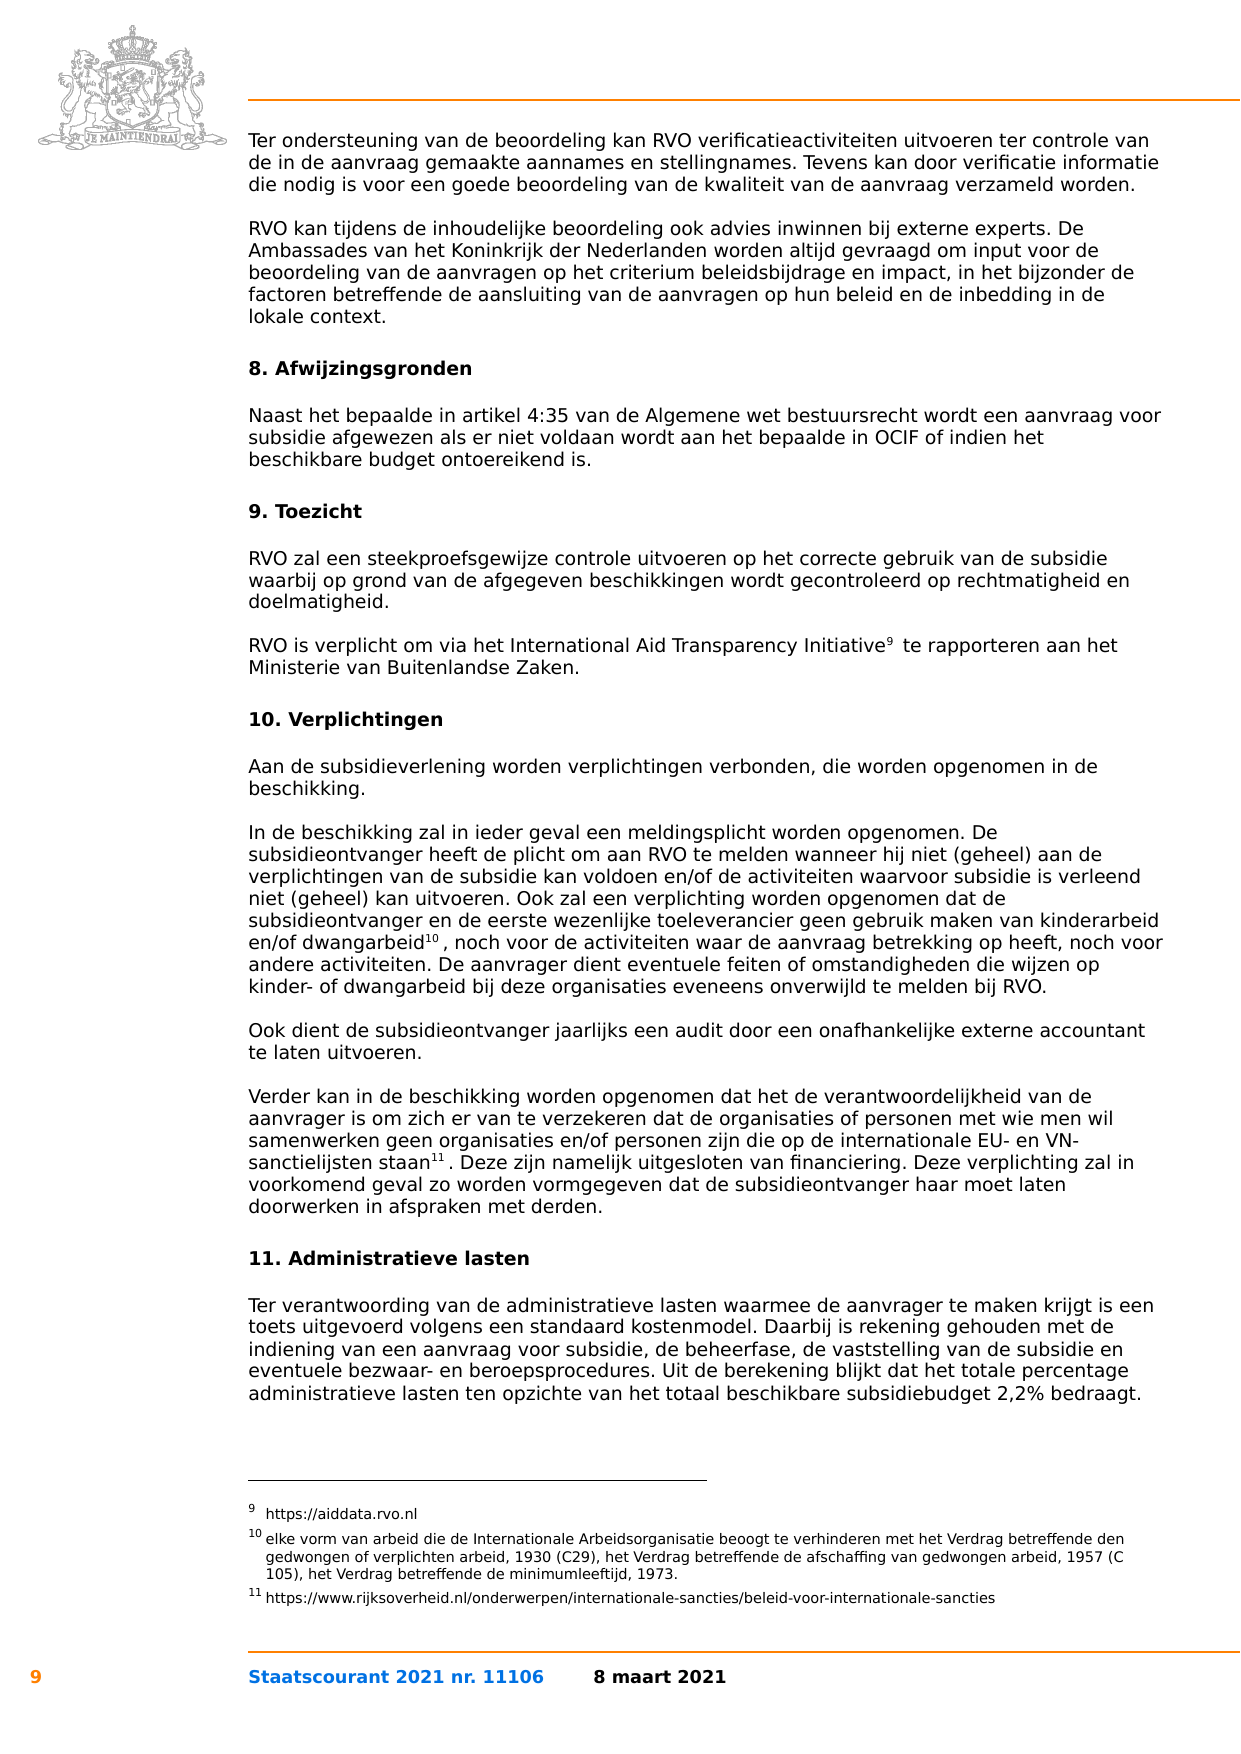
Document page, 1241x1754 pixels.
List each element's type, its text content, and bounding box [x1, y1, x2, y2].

text Ook dient de subsidieontvanger jaarlijks een audit door een onafhankelijke externe accountant te laten uitvoeren. [248, 1020, 1163, 1064]
text Ter ondersteuning van de beoordeling kan RVO verificatieactiviteiten uitvoeren ter controle van de in de aanvraag gemaakte aannames en stellingnames. Tevens kan door verificatie informatie die nodig is voor een goede beoordeling van de kwaliteit van de aanvraag verzameld worden. [248, 130, 1163, 196]
text Verder kan in de beschikking worden opgenomen dat het de verantwoordelijkheid van de aanvrager is om zich er van te verzekeren dat de organisaties of personen met wie men wil samenwerken geen organisaties en/of personen zijn die op de internationale EU- en VN- sanctielijsten staan. Deze zijn namelijk uitgesloten van financiering. Deze verplichting zal in voorkomend geval zo worden vormgegeven dat de subsidieontvanger haar moet laten doorwerken in afspraken met derden. [248, 1086, 1163, 1217]
text In de beschikking zal in ieder geval een meldingsplicht worden opgenomen. De subsidieontvanger heeft de plicht om aan RVO te melden wanneer hij niet (geheel) aan de verplichtingen van de subsidie kan voldoen en/of de activiteiten waarvoor subsidie is verleend niet (geheel) kan uitvoeren. Ook zal een verplichting worden opgenomen dat de subsidieontvanger en de eerste wezenlijke toeleverancier geen gebruik maken van kinderarbeid en/of dwangarbeid, noch voor de activiteiten waar de aanvraag betrekking op heeft, noch voor andere activiteiten. De aanvrager dient eventuele feiten of omstandigheden die wijzen op kinder- of dwangarbeid bij deze organisaties eveneens onverwijld te melden bij RVO. [248, 822, 1163, 998]
subtitle 10. Verplichtingen [248, 709, 1163, 731]
picture [38, 25, 227, 150]
text RVO kan tijdens de inhoudelijke beoordeling ook advies inwinnen bij externe experts. De Ambassades van het Koninkrijk der Nederlanden worden altijd gevraagd om input voor de beoordeling van de aanvragen op het criterium beleidsbijdrage en impact, in het bijzonder de factoren betreffende de aansluiting van de aanvragen op hun beleid en de inbedding in de lokale context. [248, 218, 1163, 328]
text https://www.rijksoverheid.nl/onderwerpen/internationale-sancties/beleid-voor-internationale-sancties [248, 1586, 1163, 1608]
subtitle 8. Afwijzingsgronden [248, 358, 1163, 379]
text https://aiddata.rvo.nl [248, 1502, 1163, 1524]
subtitle 9. Toezicht [248, 501, 1163, 522]
text RVO is verplicht om via het International Aid Transparency Initiative te rapporteren aan het Ministerie van Buitenlandse Zaken. [248, 635, 1163, 679]
text RVO zal een steekproefsgewijze controle uitvoeren op het correcte gebruik van de subsidie waarbij op grond van de afgegeven beschikkingen wordt gecontroleerd op rechtmatigheid en doelmatigheid. [248, 547, 1163, 613]
subtitle 11. Administratieve lasten [248, 1247, 1163, 1269]
text Ter verantwoording van de administratieve lasten waarmee de aanvrager te maken krijgt is een toets uitgevoerd volgens een standaard kostenmodel. Daarbij is rekening gehouden met de indiening van een aanvraag voor subsidie, de beheerfase, de vaststelling van de subsidie en eventuele bezwaar- en beroepsprocedures. Uit de berekening blijkt dat het totale percentage administratieve lasten ten opzichte van het totaal beschikbare subsidiebudget 2,2% bedraagt. [248, 1294, 1163, 1404]
text elke vorm van arbeid die de Internationale Arbeidsorganisatie beoogt te verhinderen met het Verdrag betreffende den gedwongen of verplichten arbeid, 1930 (C29), het Verdrag betreffende de afschaffing van gedwongen arbeid, 1957 (C 105), het Verdrag betreffende de minimumleeftijd, 1973. [248, 1527, 1163, 1583]
text Naast het bepaalde in artikel 4:35 van de Algemene wet bestuursrecht wordt een aanvraag voor subsidie afgewezen als er niet voldaan wordt aan het bepaalde in OCIF of indien het beschikbare budget ontoereikend is. [248, 404, 1163, 471]
text Aan de subsidieverlening worden verplichtingen verbonden, die worden opgenomen in de beschikking. [248, 756, 1163, 800]
